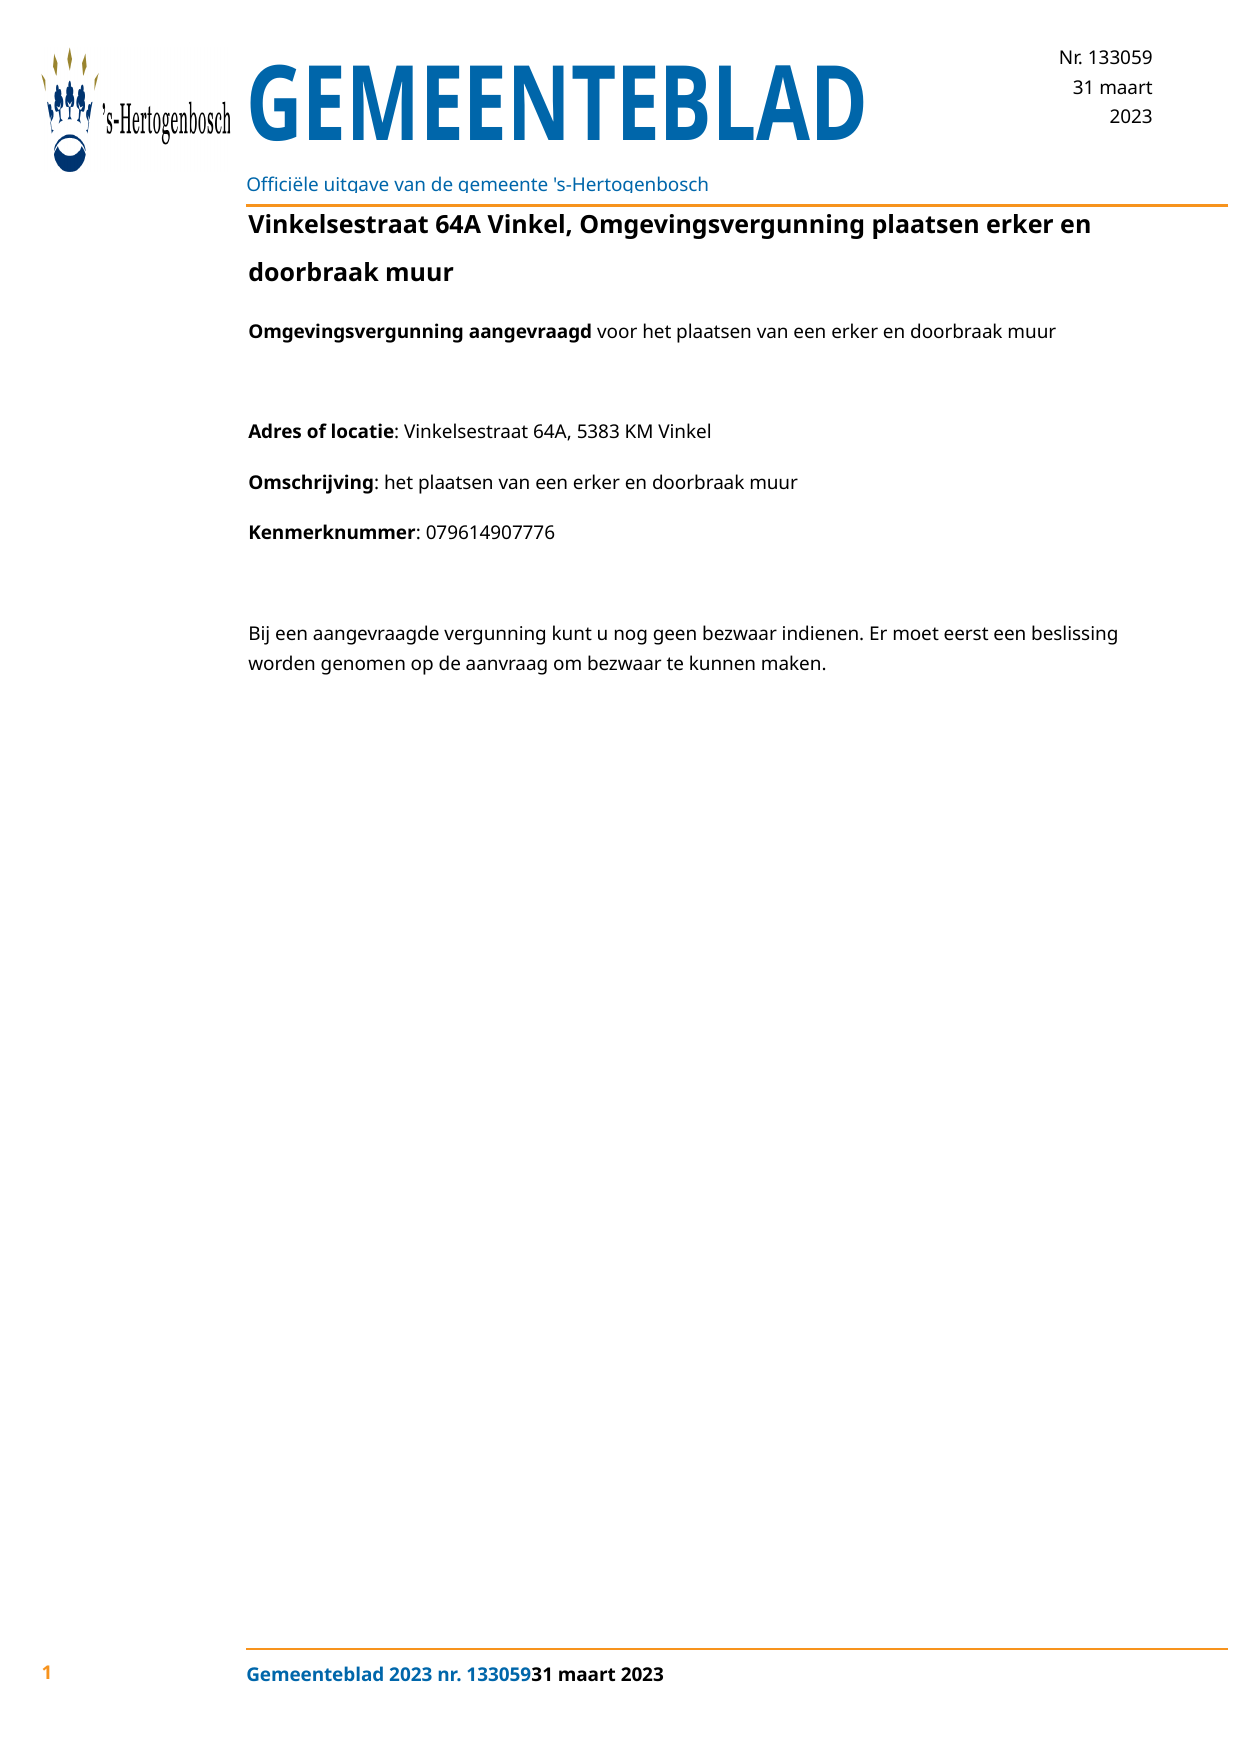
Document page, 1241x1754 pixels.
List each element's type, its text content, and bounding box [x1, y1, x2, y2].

text Vinkelsestraat 64A Vinkel, Omgevingsvergunning plaatsen erker en doorbraak muur [248, 207, 1152, 288]
text Kenmerknummer: 079614907776 [248, 519, 1152, 545]
picture [41, 47, 231, 172]
text Bij een aangevraagde vergunning kunt u nog geen bezwaar indienen. Er moet eerst een beslissing worden genomen op de aanvraag om bezwaar te kunnen maken. [248, 620, 1152, 676]
text Adres of locatie: Vinkelsestraat 64A, 5383 KM Vinkel [248, 419, 1152, 444]
text Omgevingsvergunning aangevraagd voor het plaatsen van een erker en doorbraak muur [248, 318, 1152, 344]
text Omschrijving: het plaatsen van een erker en doorbraak muur [248, 469, 1152, 495]
